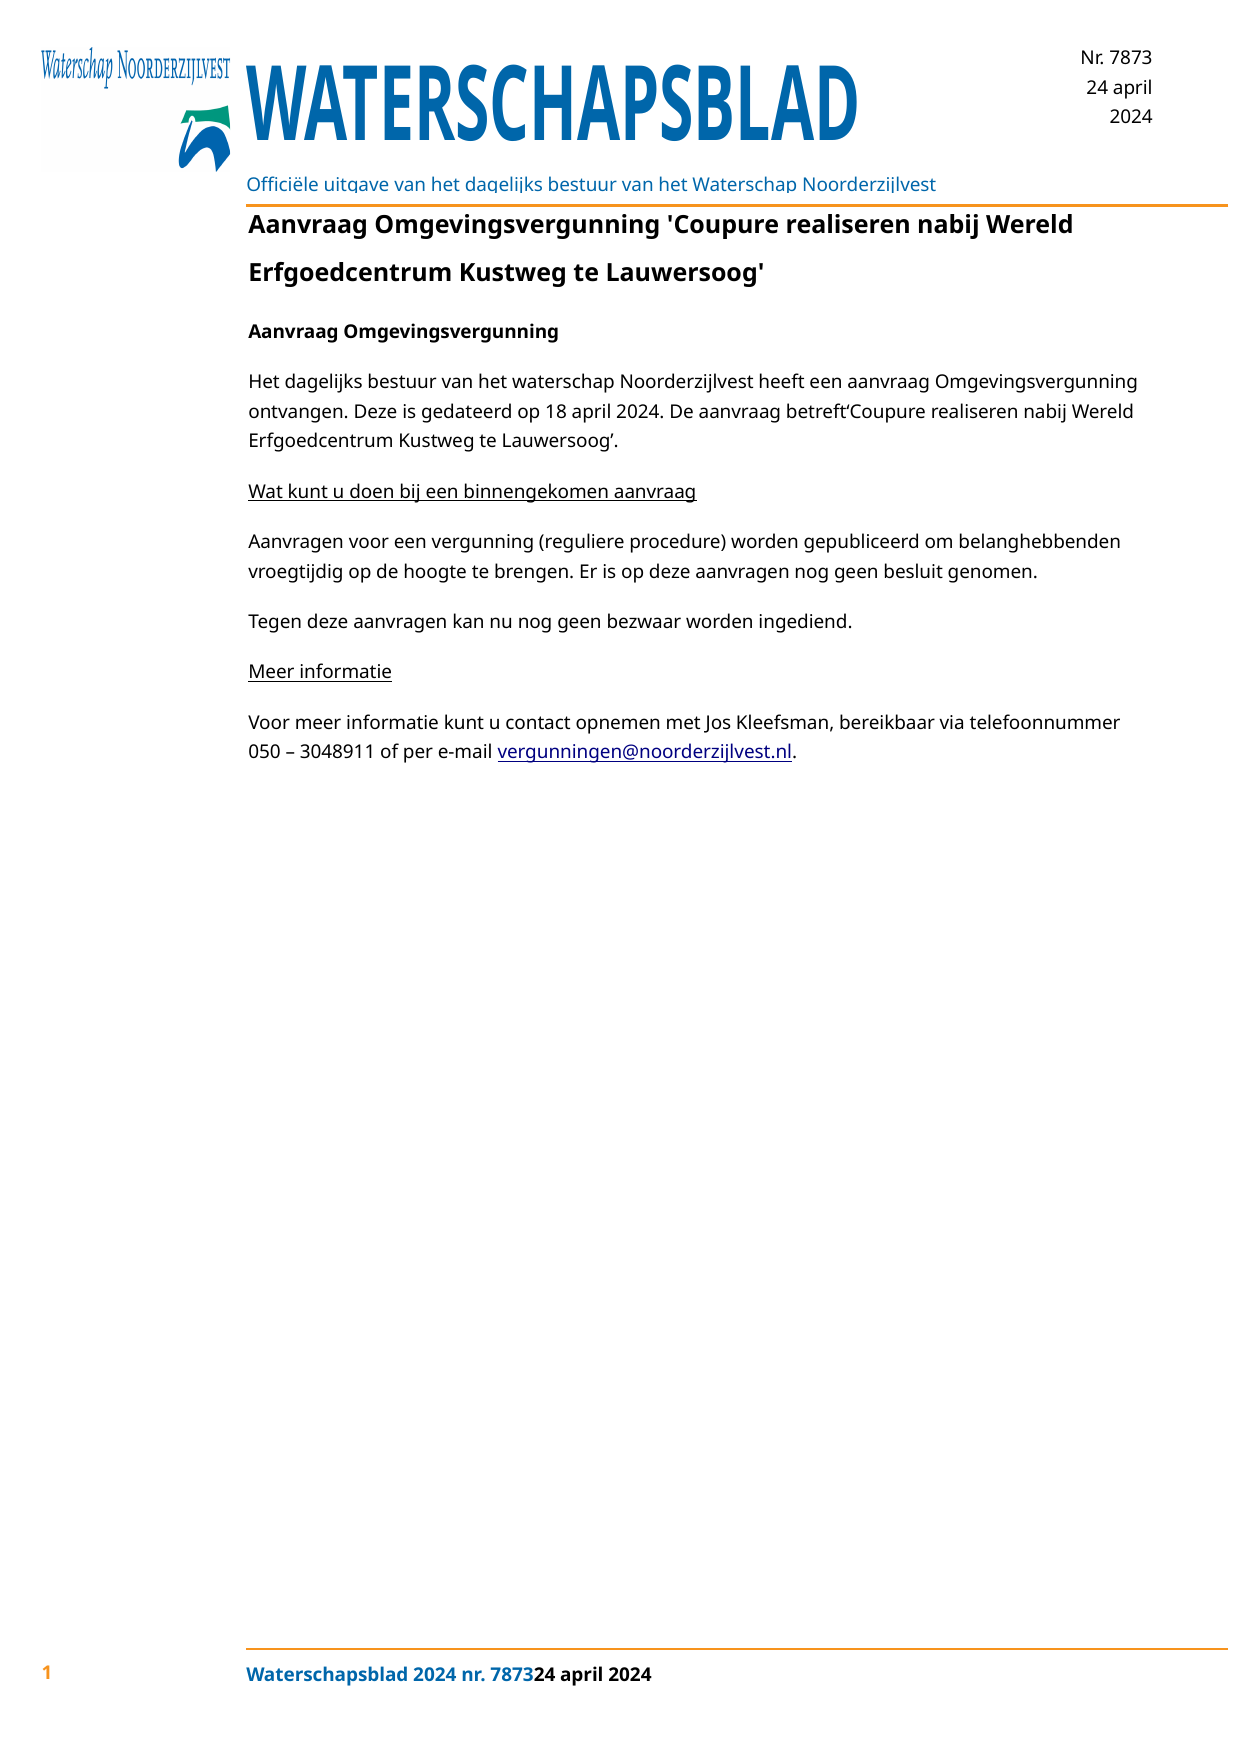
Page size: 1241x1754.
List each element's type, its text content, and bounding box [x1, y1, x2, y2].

text Aanvraag Omgevingsvergunning 'Coupure realiseren nabij Wereld Erfgoedcentrum Kustweg te Lauwersoog' [248, 207, 1152, 288]
text Aanvraag Omgevingsvergunning [248, 318, 1152, 344]
text Aanvragen voor een vergunning (reguliere procedure) worden gepubliceerd om belanghebbenden vroegtijdig op de hoogte te brengen. Er is op deze aanvragen nog geen besluit genomen. [248, 528, 1152, 584]
text Wat kunt u doen bij een binnengekomen aanvraag [248, 478, 1152, 504]
picture [41, 47, 231, 172]
text Het dagelijks bestuur van het waterschap Noorderzijlvest heeft een aanvraag Omgevingsvergunning ontvangen. Deze is gedateerd op 18 april 2024. De aanvraag betreft‘Coupure realiseren nabij Wereld Erfgoedcentrum Kustweg te Lauwersoog’. [248, 368, 1152, 453]
text Tegen deze aanvragen kan nu nog geen bezwaar worden ingediend. [248, 608, 1152, 634]
text Voor meer informatie kunt u contact opnemen met Jos Kleefsman, bereikbaar via telefoonnummer 050 – 3048911 of per e-mail vergunningen@noorderzijlvest.nl. [248, 709, 1152, 764]
text Meer informatie [248, 659, 1152, 684]
